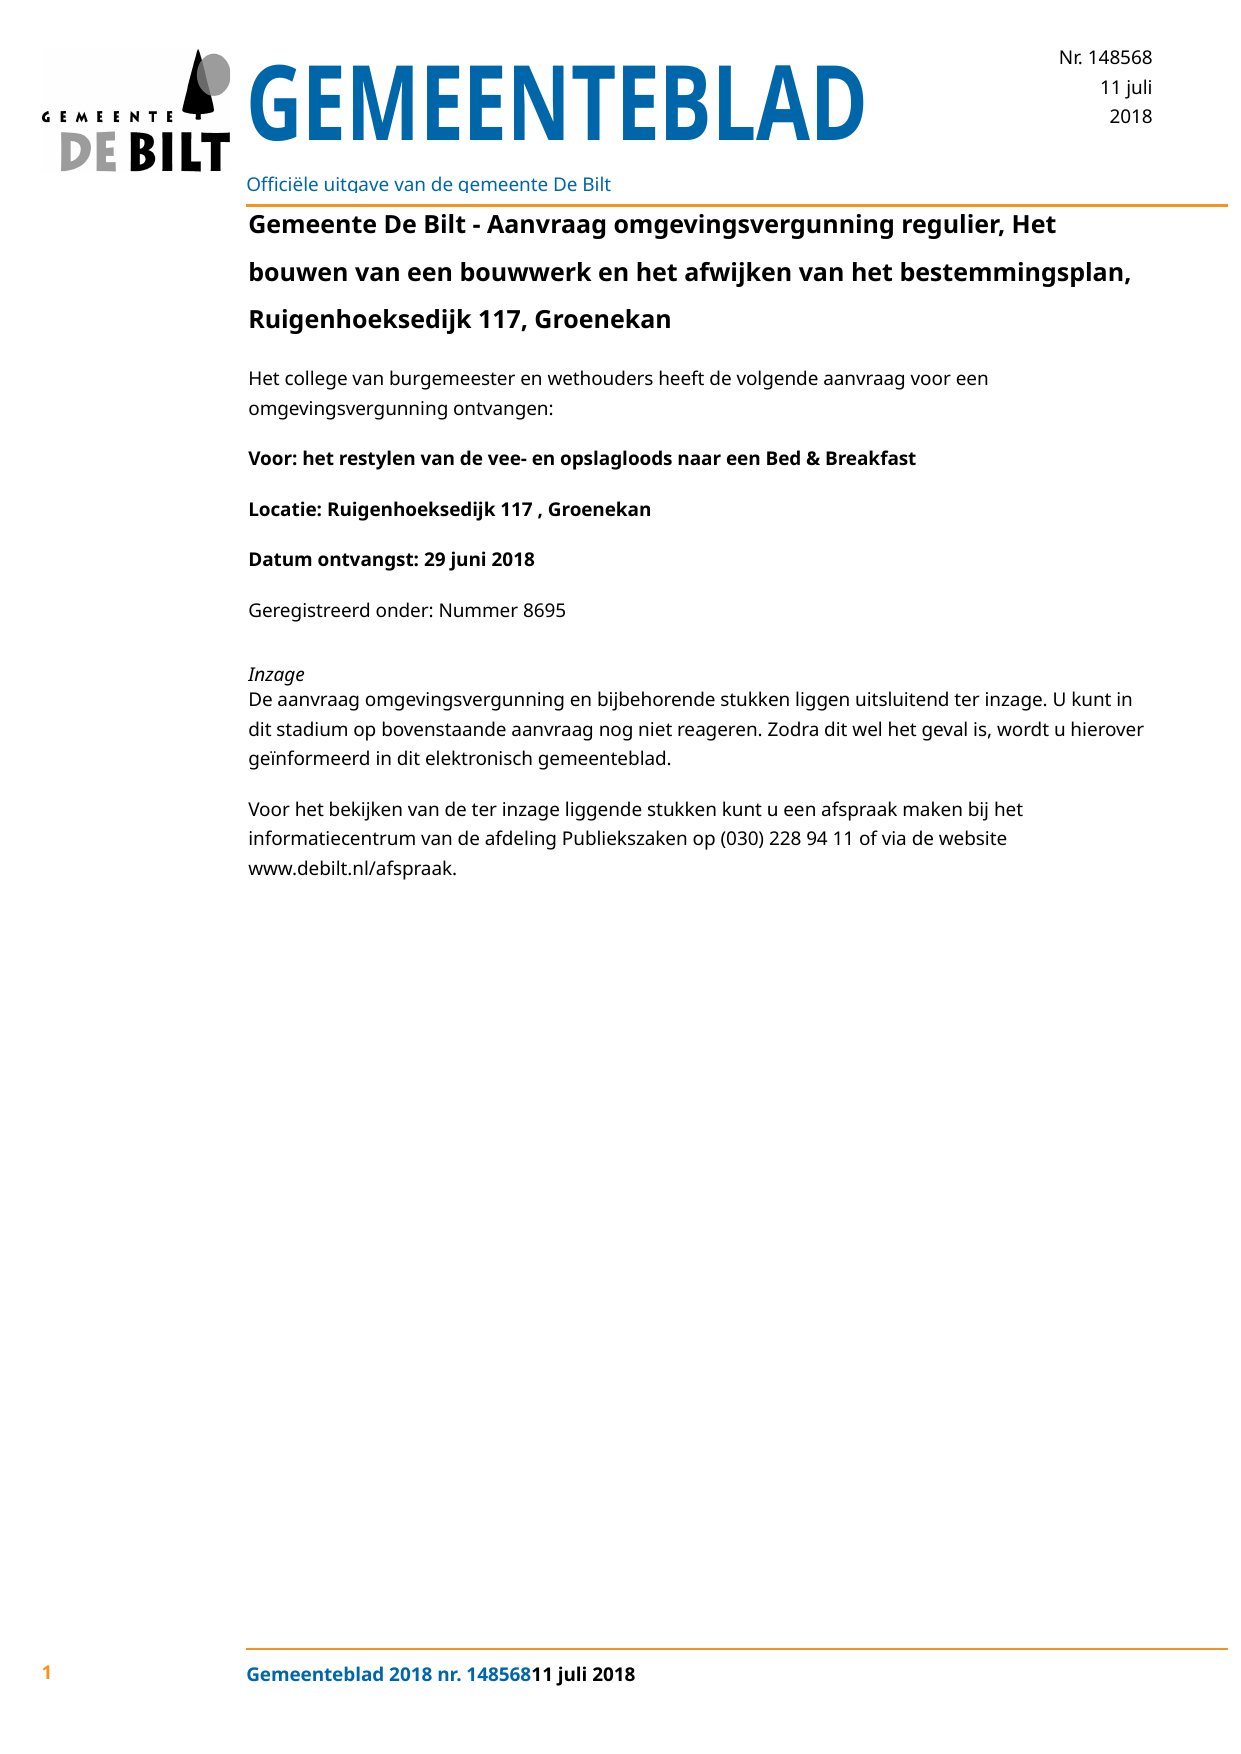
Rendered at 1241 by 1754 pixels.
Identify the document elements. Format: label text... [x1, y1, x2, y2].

text De aanvraag omgevingsvergunning en bijbehorende stukken liggen uitsluitend ter inzage. U kunt in dit stadium op bovenstaande aanvraag nog niet reageren. Zodra dit wel het geval is, wordt u hierover geïnformeerd in dit elektronisch gemeenteblad. [248, 686, 1152, 771]
picture [41, 47, 231, 172]
text Inzage [248, 661, 1152, 686]
text Locatie: Ruigenhoeksedijk 117 , Groenekan [248, 496, 1152, 522]
text Datum ontvangst: 29 juni 2018 [248, 546, 1152, 572]
text Voor het bekijken van de ter inzage liggende stukken kunt u een afspraak maken bij het informatiecentrum van de afdeling Publiekszaken op (030) 228 94 11 of via de website www.debilt.nl/afspraak. [248, 796, 1152, 881]
text Het college van burgemeester en wethouders heeft de volgende aanvraag voor een omgevingsvergunning ontvangen: [248, 366, 1152, 421]
text Geregistreerd onder: Nummer 8695 [248, 597, 1152, 622]
text Gemeente De Bilt - Aanvraag omgevingsvergunning regulier, Het bouwen van een bouwwerk en het afwijken van het bestemmingsplan, Ruigenhoeksedijk 117, Groenekan [248, 207, 1152, 336]
text Voor: het restylen van de vee- en opslagloods naar een Bed & Breakfast [248, 446, 1152, 471]
